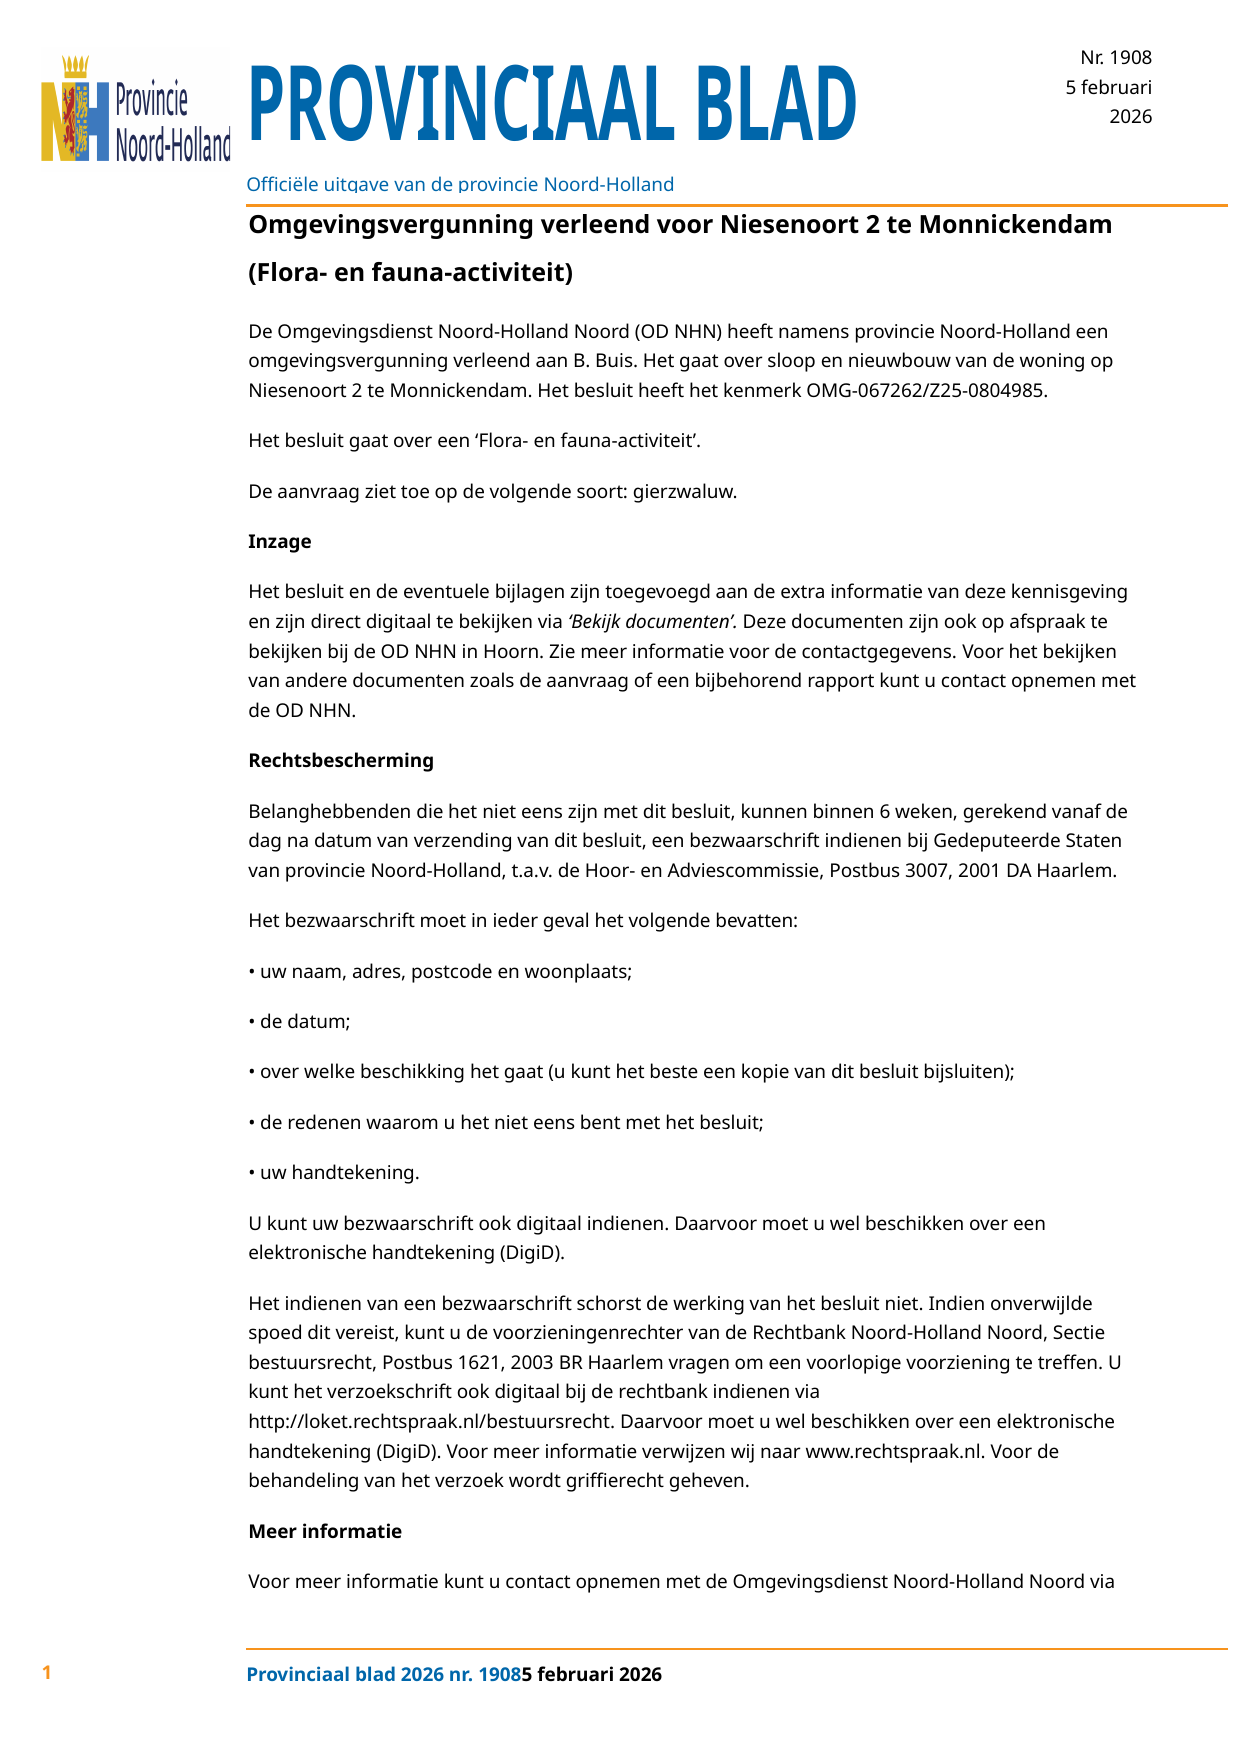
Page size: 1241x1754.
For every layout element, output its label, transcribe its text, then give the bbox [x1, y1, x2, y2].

text • uw handtekening. [248, 1159, 1152, 1185]
text Het indienen van een bezwaarschrift schorst de werking van het besluit niet. Indien onverwijlde spoed dit vereist, kunt u de voorzieningenrechter van de Rechtbank Noord-Holland Noord, Sectie bestuursrecht, Postbus 1621, 2003 BR Haarlem vragen om een voorlopige voorziening te treffen. U kunt het verzoekschrift ook digitaal bij de rechtbank indienen via http://loket.rechtspraak.nl/bestuursrecht. Daarvoor moet u wel beschikken over een elektronische handtekening (DigiD). Voor meer informatie verwijzen wij naar www.rechtspraak.nl. Voor de behandeling van het verzoek wordt griffierecht geheven. [248, 1290, 1152, 1493]
text Het besluit en de eventuele bijlagen zijn toegevoegd aan de extra informatie van deze kennisgeving en zijn direct digitaal te bekijken via ‘Bekijk documenten’. Deze documenten zijn ook op afspraak te bekijken bij de OD NHN in Hoorn. Zie meer informatie voor de contactgegevens. Voor het bekijken van andere documenten zoals de aanvraag of een bijbehorend rapport kunt u contact opnemen met de OD NHN. [248, 579, 1152, 723]
text De aanvraag ziet toe op de volgende soort: gierzwaluw. [248, 478, 1152, 504]
text De Omgevingsdienst Noord-Holland Noord (OD NHN) heeft namens provincie Noord-Holland een omgevingsvergunning verleend aan B. Buis. Het gaat over sloop en nieuwbouw van de woning op Niesenoort 2 te Monnickendam. Het besluit heeft het kenmerk OMG-067262/Z25-0804985. [248, 318, 1152, 403]
text Het bezwaarschrift moet in ieder geval het volgende bevatten: [248, 907, 1152, 933]
text Het besluit gaat over een ‘Flora- en fauna-activiteit’. [248, 427, 1152, 453]
text • de datum; [248, 1008, 1152, 1034]
text U kunt uw bezwaarschrift ook digitaal indienen. Daarvoor moet u wel beschikken over een elektronische handtekening (DigiD). [248, 1210, 1152, 1265]
text Voor meer informatie kunt u contact opnemen met de Omgevingsdienst Noord-Holland Noord via [248, 1568, 1152, 1594]
picture [41, 47, 231, 172]
text • over welke beschikking het gaat (u kunt het beste een kopie van dit besluit bijsluiten); [248, 1059, 1152, 1084]
text • uw naam, adres, postcode en woonplaats; [248, 958, 1152, 984]
text Inzage [248, 528, 1152, 554]
text • de redenen waarom u het niet eens bent met het besluit; [248, 1109, 1152, 1135]
text Meer informatie [248, 1518, 1152, 1544]
text Belanghebbenden die het niet eens zijn met dit besluit, kunnen binnen 6 weken, gerekend vanaf de dag na datum van verzending van dit besluit, een bezwaarschrift indienen bij Gedeputeerde Staten van provincie Noord-Holland, t.a.v. de Hoor- en Adviescommissie, Postbus 3007, 2001 DA Haarlem. [248, 798, 1152, 883]
text Omgevingsvergunning verleend voor Niesenoort 2 te Monnickendam (Flora- en fauna-activiteit) [248, 207, 1152, 288]
text Rechtsbescherming [248, 747, 1152, 773]
